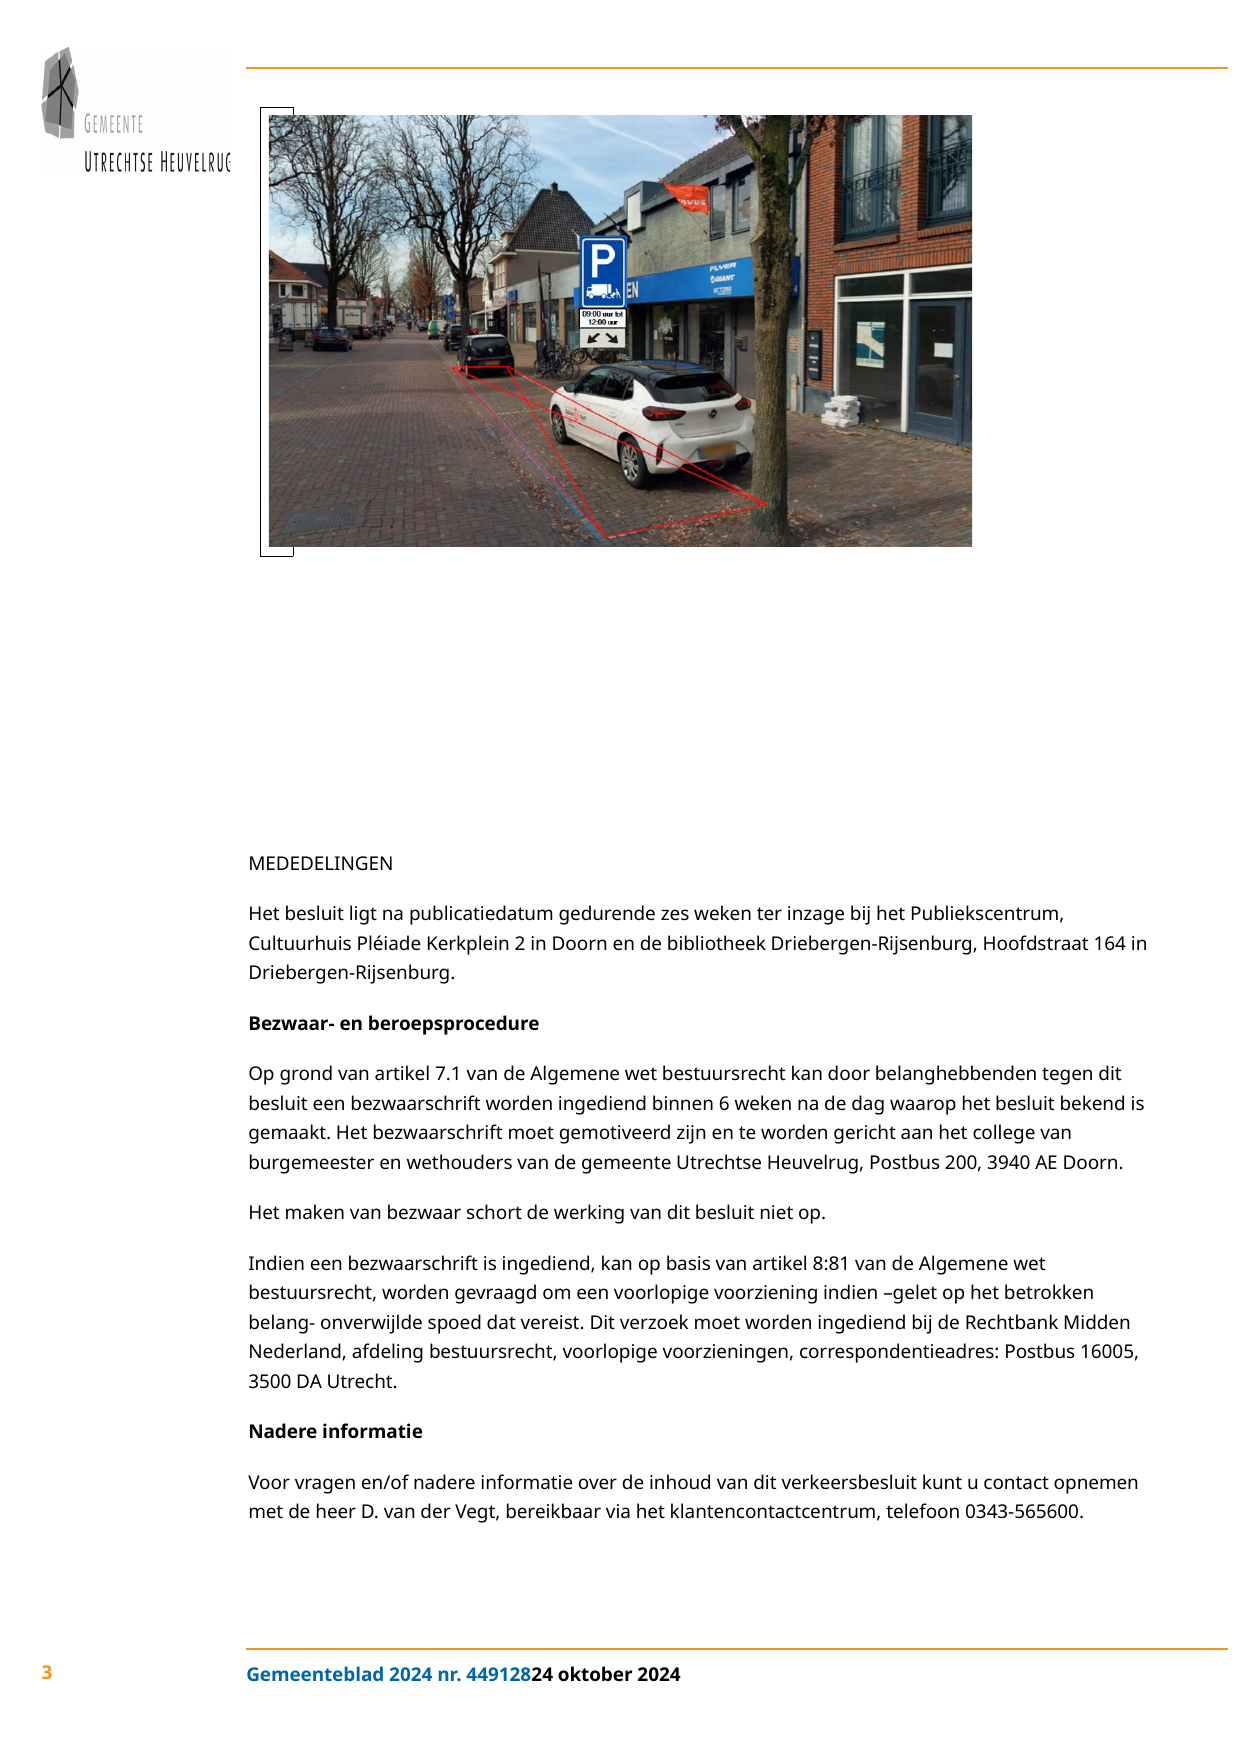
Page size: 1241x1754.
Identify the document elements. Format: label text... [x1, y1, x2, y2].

text Nadere informatie [248, 1419, 1152, 1444]
text Bezwaar- en beroepsprocedure [248, 1010, 1152, 1036]
text Het maken van bezwaar schort de werking van dit besluit niet op. [248, 1199, 1152, 1225]
text Het besluit ligt na publicatiedatum gedurende zes weken ter inzage bij het Publiekscentrum, Cultuurhuis Pléiade Kerkplein 2 in Doorn en de bibliotheek Driebergen-Rijsenburg, Hoofdstraat 164 in Driebergen-Rijsenburg. [248, 900, 1152, 985]
text MEDEDELINGEN [248, 850, 1152, 876]
text Indien een bezwaarschrift is ingediend, kan op basis van artikel 8:81 van de Algemene wet bestuursrecht, worden gevraagd om een voorlopige voorziening indien –gelet op het betrokken belang- onverwijlde spoed dat vereist. Dit verzoek moet worden ingediend bij de Rechtbank Midden Nederland, afdeling bestuursrecht, voorlopige voorzieningen, correspondentieadres: Postbus 16005, 3500 DA Utrecht. [248, 1250, 1152, 1394]
picture [41, 47, 231, 172]
picture [268, 115, 973, 547]
text Op grond van artikel 7.1 van de Algemene wet bestuursrecht kan door belanghebbenden tegen dit besluit een bezwaarschrift worden ingediend binnen 6 weken na de dag waarop het besluit bekend is gemaakt. Het bezwaarschrift moet gemotiveerd zijn en te worden gericht aan het college van burgemeester en wethouders van de gemeente Utrechtse Heuvelrug, Postbus 200, 3940 AE Doorn. [248, 1060, 1152, 1175]
text Voor vragen en/of nadere informatie over de inhoud van dit verkeersbesluit kunt u contact opnemen met de heer D. van der Vegt, bereikbaar via het klantencontactcentrum, telefoon 0343-565600. [248, 1469, 1152, 1524]
